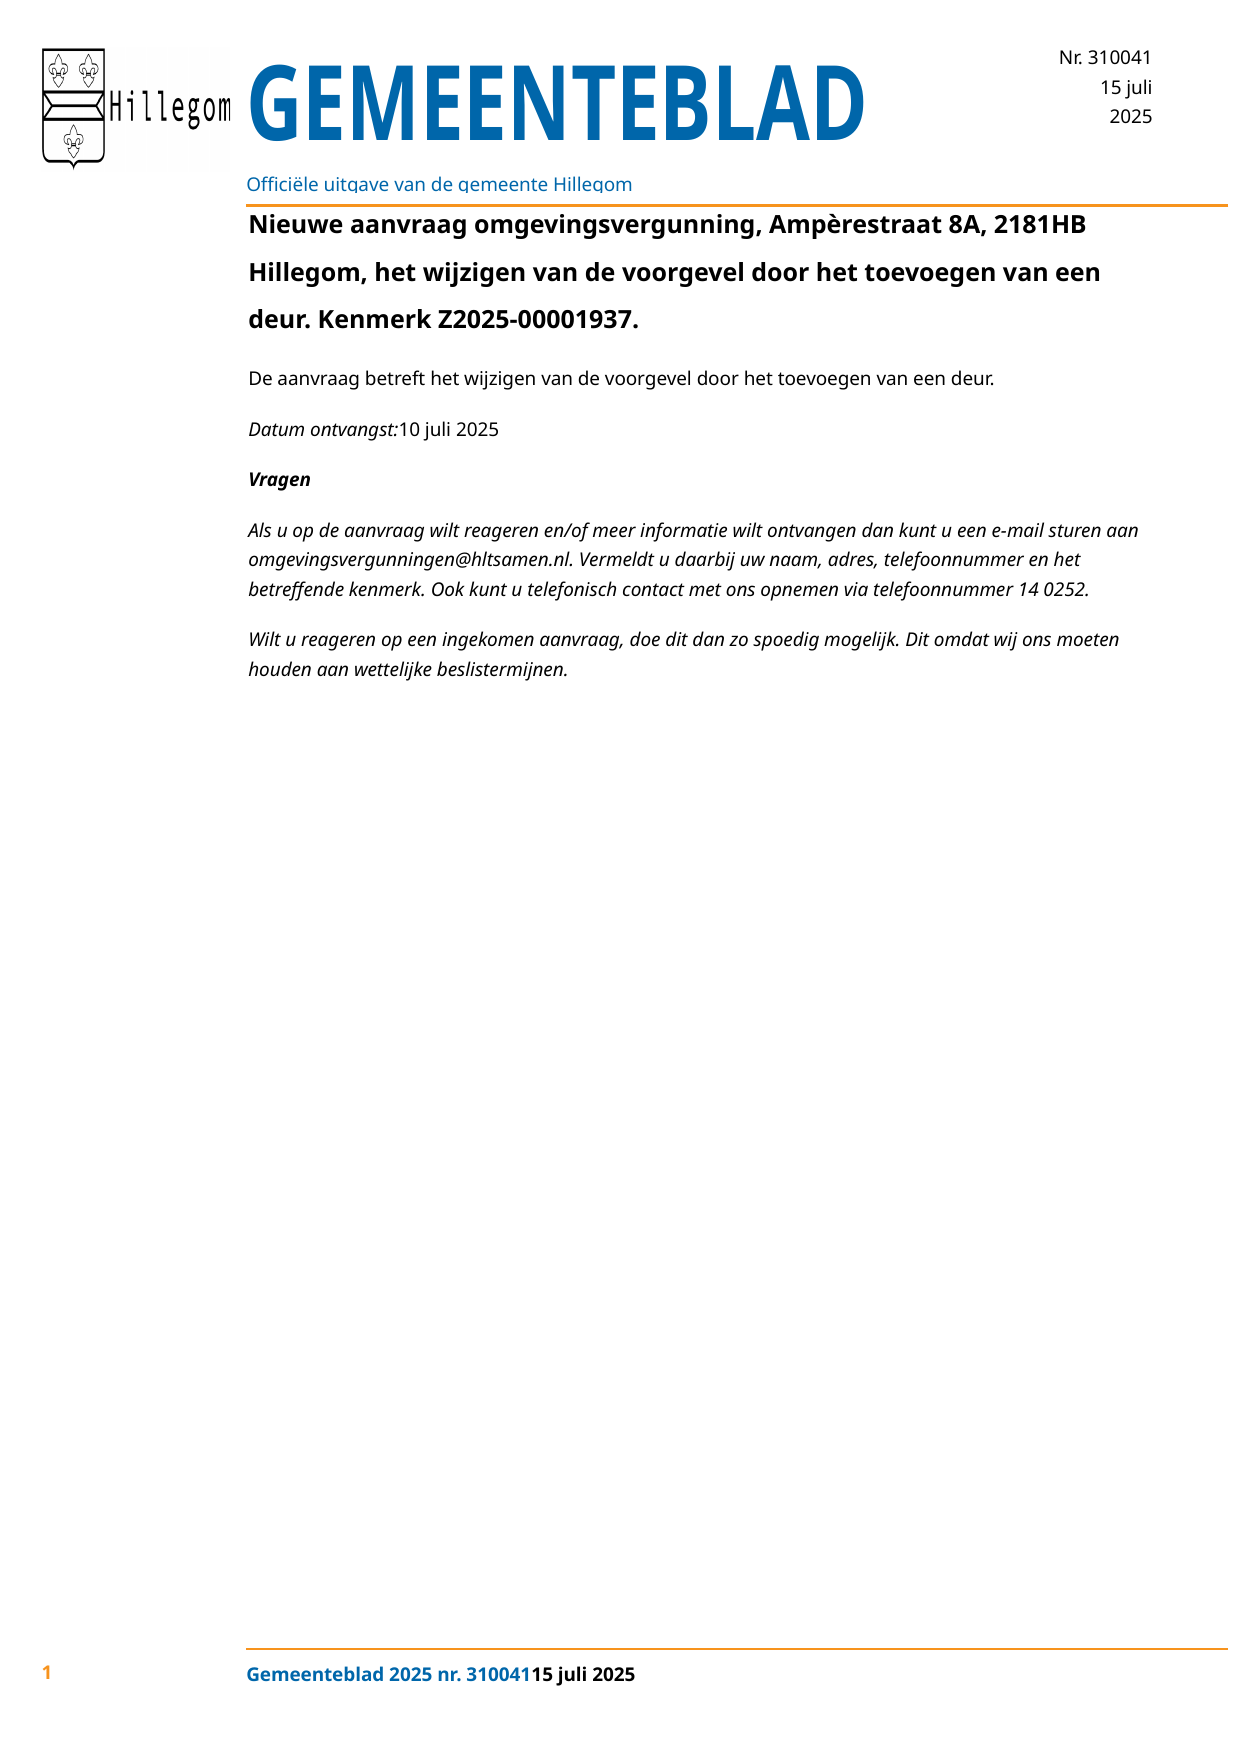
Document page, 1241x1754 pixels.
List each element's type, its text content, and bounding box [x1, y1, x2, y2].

text Wilt u reageren op een ingekomen aanvraag, doe dit dan zo spoedig mogelijk. Dit omdat wij ons moeten houden aan wettelijke beslistermijnen. [248, 626, 1152, 682]
text Vragen [248, 466, 1152, 492]
text Nieuwe aanvraag omgevingsvergunning, Ampèrestraat 8A, 2181HB Hillegom, het wijzigen van de voorgevel door het toevoegen van een deur. Kenmerk Z2025-00001937. [248, 207, 1152, 336]
picture [41, 47, 231, 172]
text Als u op de aanvraag wilt reageren en/of meer informatie wilt ontvangen dan kunt u een e-mail sturen aan omgevingsvergunningen@hltsamen.nl. Vermeldt u daarbij uw naam, adres, telefoonnummer en het betreffende kenmerk. Ook kunt u telefonisch contact met ons opnemen via telefoonnummer 14 0252. [248, 517, 1152, 602]
text De aanvraag betreft het wijzigen van de voorgevel door het toevoegen van een deur. [248, 366, 1152, 391]
text Datum ontvangst:10 juli 2025 [248, 416, 1152, 442]
